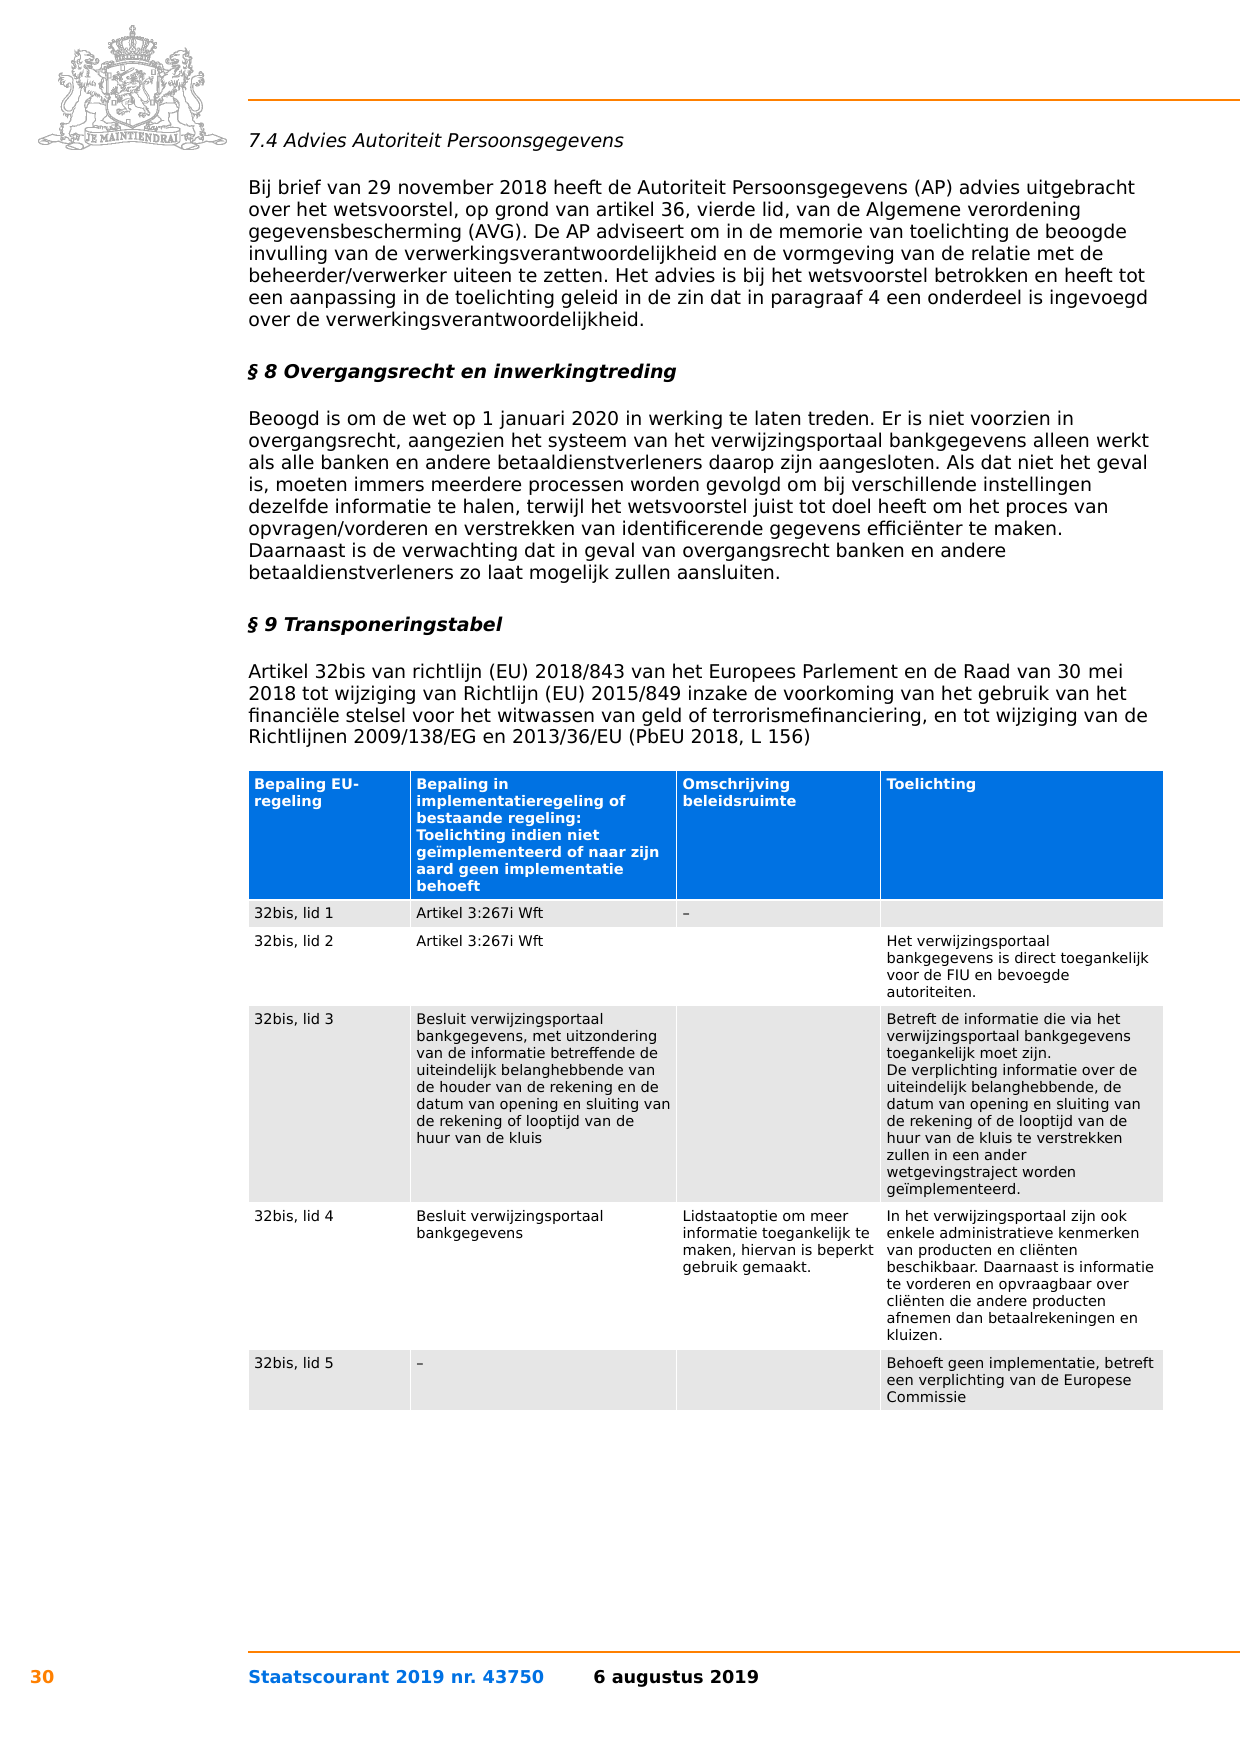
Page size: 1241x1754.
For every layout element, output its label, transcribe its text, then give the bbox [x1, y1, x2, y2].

table_header Bepaling EU-regeling [249, 771, 410, 899]
table_cell Besluit verwijzingsportaal bankgegevens, met uitzondering van de informatie betreffende de uiteindelijk belanghebbende van de houder van de rekening en de datum van opening en sluiting van de rekening of looptijd van de huur van de kluis [411, 1006, 676, 1202]
table_cell Betreft de informatie die via het verwijzingsportaal bankgegevens toegankelijk moet zijn. De verplichting informatie over de uiteindelijk belanghebbende, de datum van opening en sluiting van de rekening of de looptijd van de huur van de kluis te verstrekken zullen in een ander wetgevingstraject worden geïmplementeerd. [881, 1006, 1163, 1202]
table_cell Artikel 3:267i Wft [411, 901, 676, 927]
table_cell 32bis, lid 3 [249, 1006, 410, 1202]
table_cell 32bis, lid 2 [249, 928, 410, 1005]
table_cell [677, 1006, 880, 1202]
table_cell 32bis, lid 1 [249, 901, 410, 927]
subtitle § 9 Transponeringstabel [248, 613, 1163, 636]
table_cell Het verwijzingsportaal bankgegevens is direct toegankelijk voor de FIU en bevoegde autoriteiten. [881, 928, 1163, 1005]
picture [38, 25, 227, 150]
table_cell – [677, 901, 880, 927]
table_cell Lidstaatoptie om meer informatie toegankelijk te maken, hiervan is beperkt gebruik gemaakt. [677, 1204, 880, 1349]
subtitle 7.4 Advies Autoriteit Persoonsgegevens [248, 130, 1163, 152]
table_cell 32bis, lid 5 [249, 1350, 410, 1410]
table_cell [881, 901, 1163, 927]
table_cell Behoeft geen implementatie, betreft een verplichting van de Europese Commissie [881, 1350, 1163, 1410]
table_cell Besluit verwijzingsportaal bankgegevens [411, 1204, 676, 1349]
table_header Omschrijving beleidsruimte [677, 771, 880, 899]
table_cell 32bis, lid 4 [249, 1204, 410, 1349]
table_cell Artikel 3:267i Wft [411, 928, 676, 1005]
table_cell – [411, 1350, 676, 1410]
text Beoogd is om de wet op 1 januari 2020 in werking te laten treden. Er is niet voorzien in overgangsrecht, aangezien het systeem van het verwijzingsportaal bankgegevens alleen werkt als alle banken en andere betaaldienstverleners daarop zijn aangesloten. Als dat niet het geval is, moeten immers meerdere processen worden gevolgd om bij verschillende instellingen dezelfde informatie te halen, terwijl het wetsvoorstel juist tot doel heeft om het proces van opvragen/vorderen en verstrekken van identificerende gegevens efficiënter te maken. Daarnaast is de verwachting dat in geval van overgangsrecht banken en andere betaaldienstverleners zo laat mogelijk zullen aansluiten. [248, 408, 1163, 583]
table_cell [677, 1350, 880, 1410]
subtitle § 8 Overgangsrecht en inwerkingtreding [248, 361, 1163, 383]
table_header Toelichting [881, 771, 1163, 899]
table_header Bepaling in implementatieregeling of bestaande regeling: Toelichting indien niet geïmplementeerd of naar zijn aard geen implementatie behoeft [411, 771, 676, 899]
text Artikel 32bis van richtlijn (EU) 2018/843 van het Europees Parlement en de Raad van 30 mei 2018 tot wijziging van Richtlijn (EU) 2015/849 inzake de voorkoming van het gebruik van het financiële stelsel voor het witwassen van geld of terrorismefinanciering, en tot wijziging van de Richtlijnen 2009/138/EG en 2013/36/EU (PbEU 2018, L 156) [248, 661, 1163, 748]
table_cell [677, 928, 880, 1005]
text Bij brief van 29 november 2018 heeft de Autoriteit Persoonsgegevens (AP) advies uitgebracht over het wetsvoorstel, op grond van artikel 36, vierde lid, van de Algemene verordening gegevensbescherming (AVG). De AP adviseert om in de memorie van toelichting de beoogde invulling van de verwerkingsverantwoordelijkheid en de vormgeving van de relatie met de beheerder/verwerker uiteen te zetten. Het advies is bij het wetsvoorstel betrokken en heeft tot een aanpassing in de toelichting geleid in de zin dat in paragraaf 4 een onderdeel is ingevoegd over de verwerkingsverantwoordelijkheid. [248, 177, 1163, 331]
table_cell In het verwijzingsportaal zijn ook enkele administratieve kenmerken van producten en cliënten beschikbaar. Daarnaast is informatie te vorderen en opvraagbaar over cliënten die andere producten afnemen dan betaalrekeningen en kluizen. [881, 1204, 1163, 1349]
